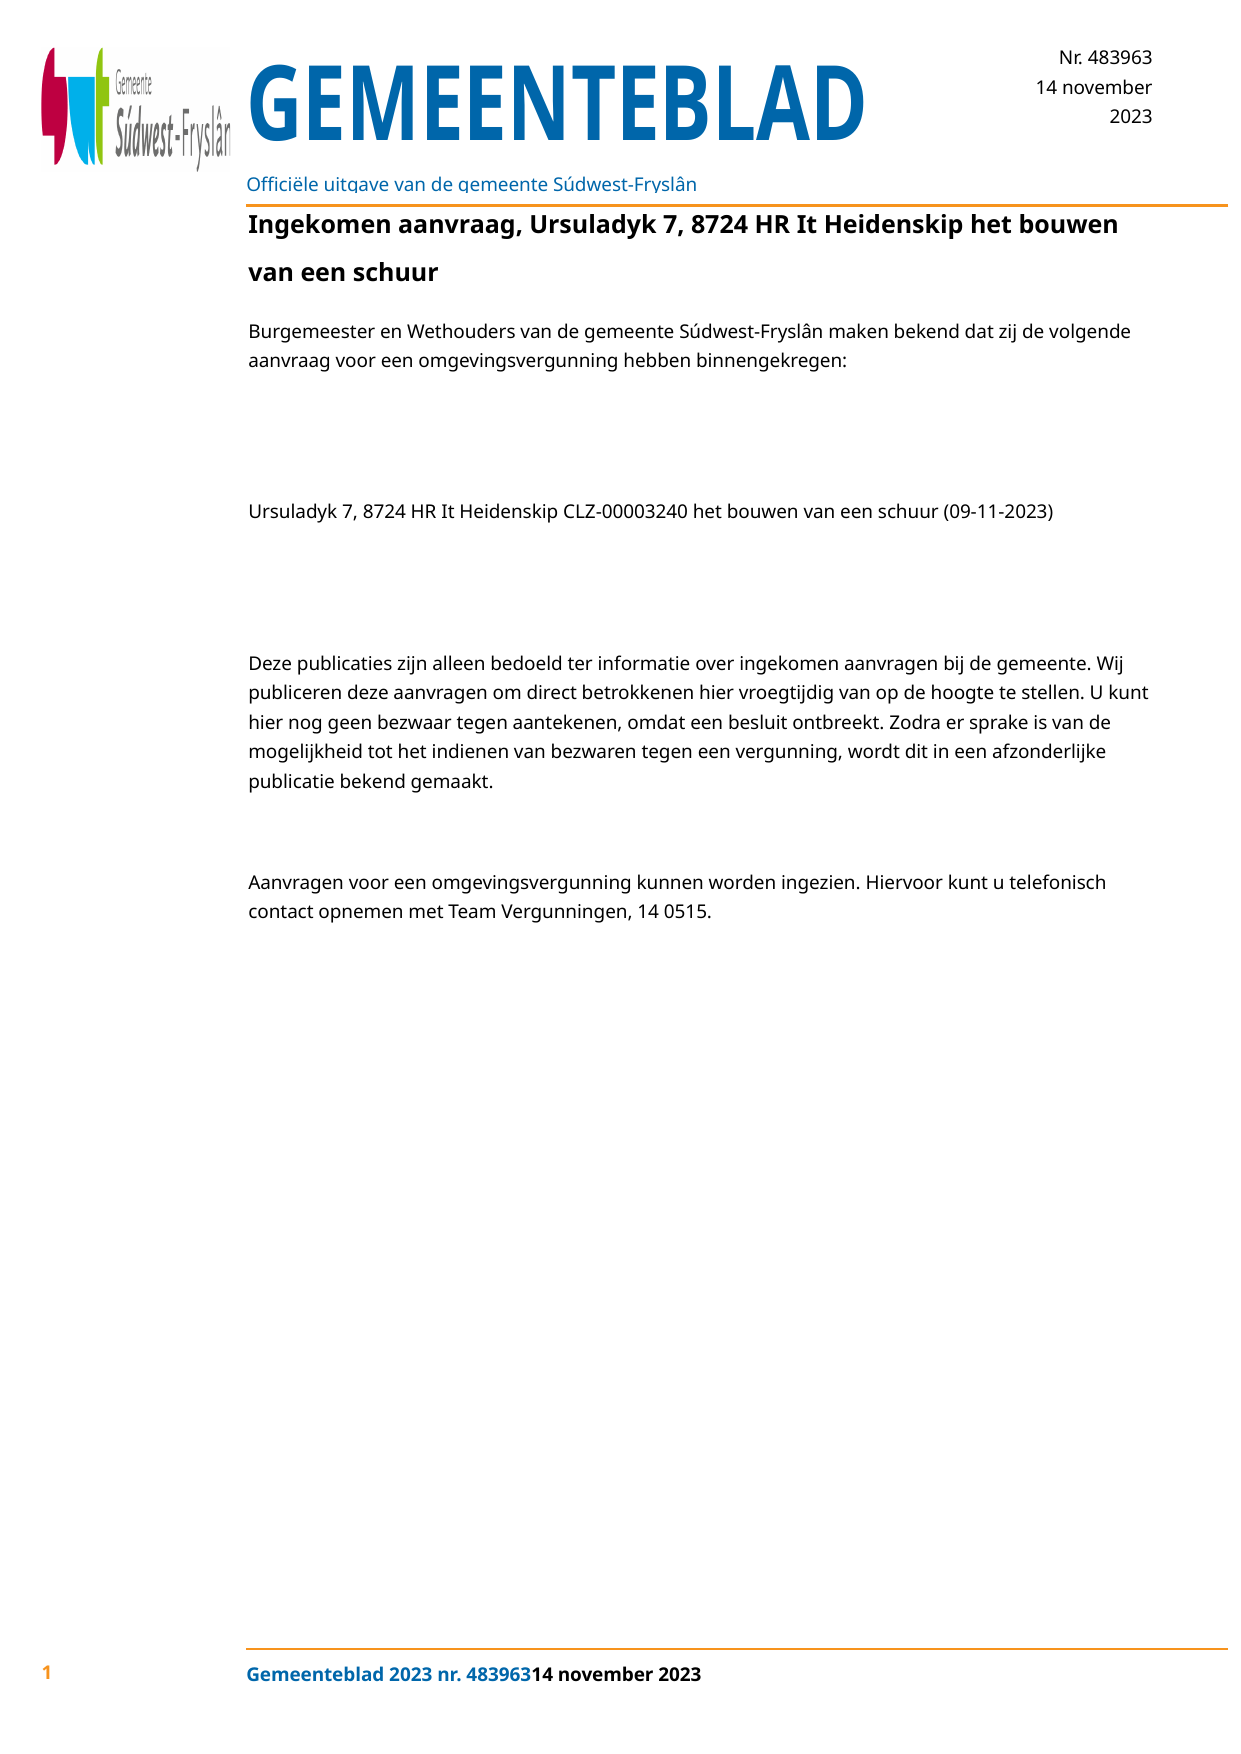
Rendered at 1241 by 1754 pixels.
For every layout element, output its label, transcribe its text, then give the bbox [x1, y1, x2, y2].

text Burgemeester en Wethouders van de gemeente Súdwest-Fryslân maken bekend dat zij de volgende aanvraag voor een omgevingsvergunning hebben binnengekregen: [248, 318, 1152, 373]
text Aanvragen voor een omgevingsvergunning kunnen worden ingezien. Hiervoor kunt u telefonisch contact opnemen met Team Vergunningen, 14 0515. [248, 869, 1152, 924]
text Ursuladyk 7, 8724 HR It Heidenskip CLZ-00003240 het bouwen van een schuur (09-11-2023) [248, 499, 1152, 524]
text Deze publicaties zijn alleen bedoeld ter informatie over ingekomen aanvragen bij de gemeente. Wij publiceren deze aanvragen om direct betrokkenen hier vroegtijdig van op de hoogte te stellen. U kunt hier nog geen bezwaar tegen aantekenen, omdat een besluit ontbreekt. Zodra er sprake is van de mogelijkheid tot het indienen van bezwaren tegen een vergunning, wordt dit in een afzonderlijke publicatie bekend gemaakt. [248, 650, 1152, 794]
text Ingekomen aanvraag, Ursuladyk 7, 8724 HR It Heidenskip het bouwen van een schuur [248, 207, 1152, 288]
picture [41, 47, 231, 172]
